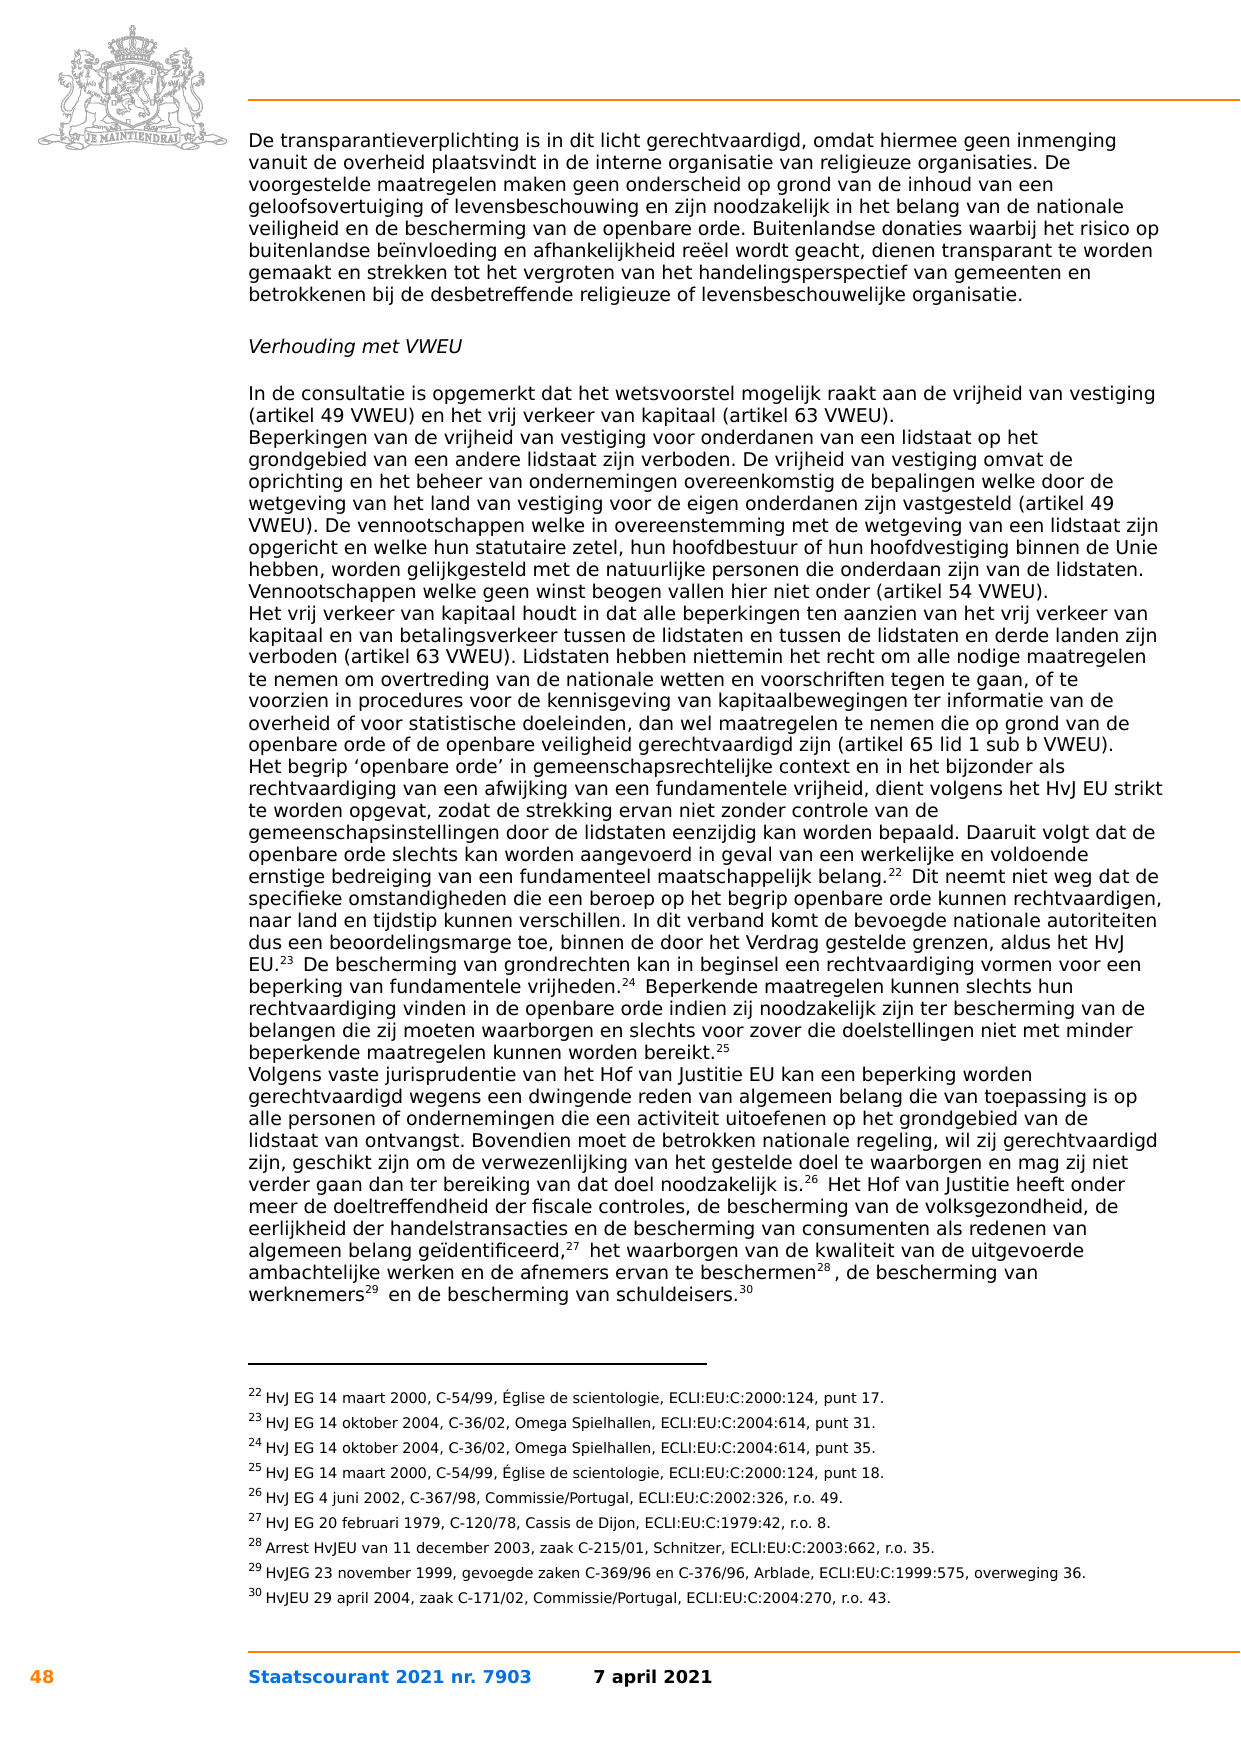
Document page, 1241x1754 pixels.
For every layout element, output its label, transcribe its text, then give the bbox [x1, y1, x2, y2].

text De transparantieverplichting is in dit licht gerechtvaardigd, omdat hiermee geen inmenging vanuit de overheid plaatsvindt in de interne organisatie van religieuze organisaties. De voorgestelde maatregelen maken geen onderscheid op grond van de inhoud van een geloofsovertuiging of levensbeschouwing en zijn noodzakelijk in het belang van de nationale veiligheid en de bescherming van de openbare orde. Buitenlandse donaties waarbij het risico op buitenlandse beïnvloeding en afhankelijkheid reëel wordt geacht, dienen transparant te worden gemaakt en strekken tot het vergroten van het handelingsperspectief van gemeenten en betrokkenen bij de desbetreffende religieuze of levensbeschouwelijke organisatie. [248, 130, 1163, 306]
text HvJ EG 4 juni 2002, C-367/98, Commissie/Portugal, ECLI:EU:C:2002:326, r.o. 49. [248, 1486, 1163, 1508]
text Beperkingen van de vrijheid van vestiging voor onderdanen van een lidstaat op het grondgebied van een andere lidstaat zijn verboden. De vrijheid van vestiging omvat de oprichting en het beheer van ondernemingen overeenkomstig de bepalingen welke door de wetgeving van het land van vestiging voor de eigen onderdanen zijn vastgesteld (artikel 49 VWEU). De vennootschappen welke in overeenstemming met de wetgeving van een lidstaat zijn opgericht en welke hun statutaire zetel, hun hoofdbestuur of hun hoofdvestiging binnen de Unie hebben, worden gelijkgesteld met de natuurlijke personen die onderdaan zijn van de lidstaten. Vennootschappen welke geen winst beogen vallen hier niet onder (artikel 54 VWEU). [248, 427, 1163, 602]
text Het vrij verkeer van kapitaal houdt in dat alle beperkingen ten aanzien van het vrij verkeer van kapitaal en van betalingsverkeer tussen de lidstaten en tussen de lidstaten en derde landen zijn verboden (artikel 63 VWEU). Lidstaten hebben niettemin het recht om alle nodige maatregelen te nemen om overtreding van de nationale wetten en voorschriften tegen te gaan, of te voorzien in procedures voor de kennisgeving van kapitaalbewegingen ter informatie van de overheid of voor statistische doeleinden, dan wel maatregelen te nemen die op grond van de openbare orde of de openbare veiligheid gerechtvaardigd zijn (artikel 65 lid 1 sub b VWEU). [248, 602, 1163, 756]
text HvJ EG 14 maart 2000, C-54/99, Église de scientologie, ECLI:EU:C:2000:124, punt 18. [248, 1461, 1163, 1483]
text HvJ EG 14 oktober 2004, C-36/02, Omega Spielhallen, ECLI:EU:C:2004:614, punt 35. [248, 1436, 1163, 1458]
text HvJEU 29 april 2004, zaak C-171/02, Commissie/Portugal, ECLI:EU:C:2004:270, r.o. 43. [248, 1586, 1163, 1608]
text HvJ EG 14 oktober 2004, C-36/02, Omega Spielhallen, ECLI:EU:C:2004:614, punt 31. [248, 1411, 1163, 1433]
subtitle Verhouding met VWEU [248, 336, 1163, 358]
text Arrest HvJEU van 11 december 2003, zaak C-215/01, Schnitzer, ECLI:EU:C:2003:662, r.o. 35. [248, 1536, 1163, 1558]
text In de consultatie is opgemerkt dat het wetsvoorstel mogelijk raakt aan de vrijheid van vestiging (artikel 49 VWEU) en het vrij verkeer van kapitaal (artikel 63 VWEU). [248, 383, 1163, 427]
text HvJ EG 14 maart 2000, C-54/99, Église de scientologie, ECLI:EU:C:2000:124, punt 17. [248, 1386, 1163, 1408]
text Volgens vaste jurisprudentie van het Hof van Justitie EU kan een beperking worden gerechtvaardigd wegens een dwingende reden van algemeen belang die van toepassing is op alle personen of ondernemingen die een activiteit uitoefenen op het grondgebied van de lidstaat van ontvangst. Bovendien moet de betrokken nationale regeling, wil zij gerechtvaardigd zijn, geschikt zijn om de verwezenlijking van het gestelde doel te waarborgen en mag zij niet verder gaan dan ter bereiking van dat doel noodzakelijk is. Het Hof van Justitie heeft onder meer de doeltreffendheid der fiscale controles, de bescherming van de volksgezondheid, de eerlijkheid der handelstransacties en de bescherming van consumenten als redenen van algemeen belang geïdentificeerd, het waarborgen van de kwaliteit van de uitgevoerde ambachtelijke werken en de afnemers ervan te beschermen, de bescherming van werknemers en de bescherming van schuldeisers. [248, 1064, 1163, 1306]
text Het begrip ‘openbare orde’ in gemeenschapsrechtelijke context en in het bijzonder als rechtvaardiging van een afwijking van een fundamentele vrijheid, dient volgens het HvJ EU strikt te worden opgevat, zodat de strekking ervan niet zonder controle van de gemeenschapsinstellingen door de lidstaten eenzijdig kan worden bepaald. Daaruit volgt dat de openbare orde slechts kan worden aangevoerd in geval van een werkelijke en voldoende ernstige bedreiging van een fundamenteel maatschappelijk belang. Dit neemt niet weg dat de specifieke omstandigheden die een beroep op het begrip openbare orde kunnen rechtvaardigen, naar land en tijdstip kunnen verschillen. In dit verband komt de bevoegde nationale autoriteiten dus een beoordelingsmarge toe, binnen de door het Verdrag gestelde grenzen, aldus het HvJ EU. De bescherming van grondrechten kan in beginsel een rechtvaardiging vormen voor een beperking van fundamentele vrijheden. Beperkende maatregelen kunnen slechts hun rechtvaardiging vinden in de openbare orde indien zij noodzakelijk zijn ter bescherming van de belangen die zij moeten waarborgen en slechts voor zover die doelstellingen niet met minder beperkende maatregelen kunnen worden bereikt. [248, 756, 1163, 1064]
text HvJ EG 20 februari 1979, C-120/78, Cassis de Dijon, ECLI:EU:C:1979:42, r.o. 8. [248, 1511, 1163, 1533]
text HvJEG 23 november 1999, gevoegde zaken C-369/96 en C-376/96, Arblade, ECLI:EU:C:1999:575, overweging 36. [248, 1561, 1163, 1583]
picture [38, 25, 227, 150]
